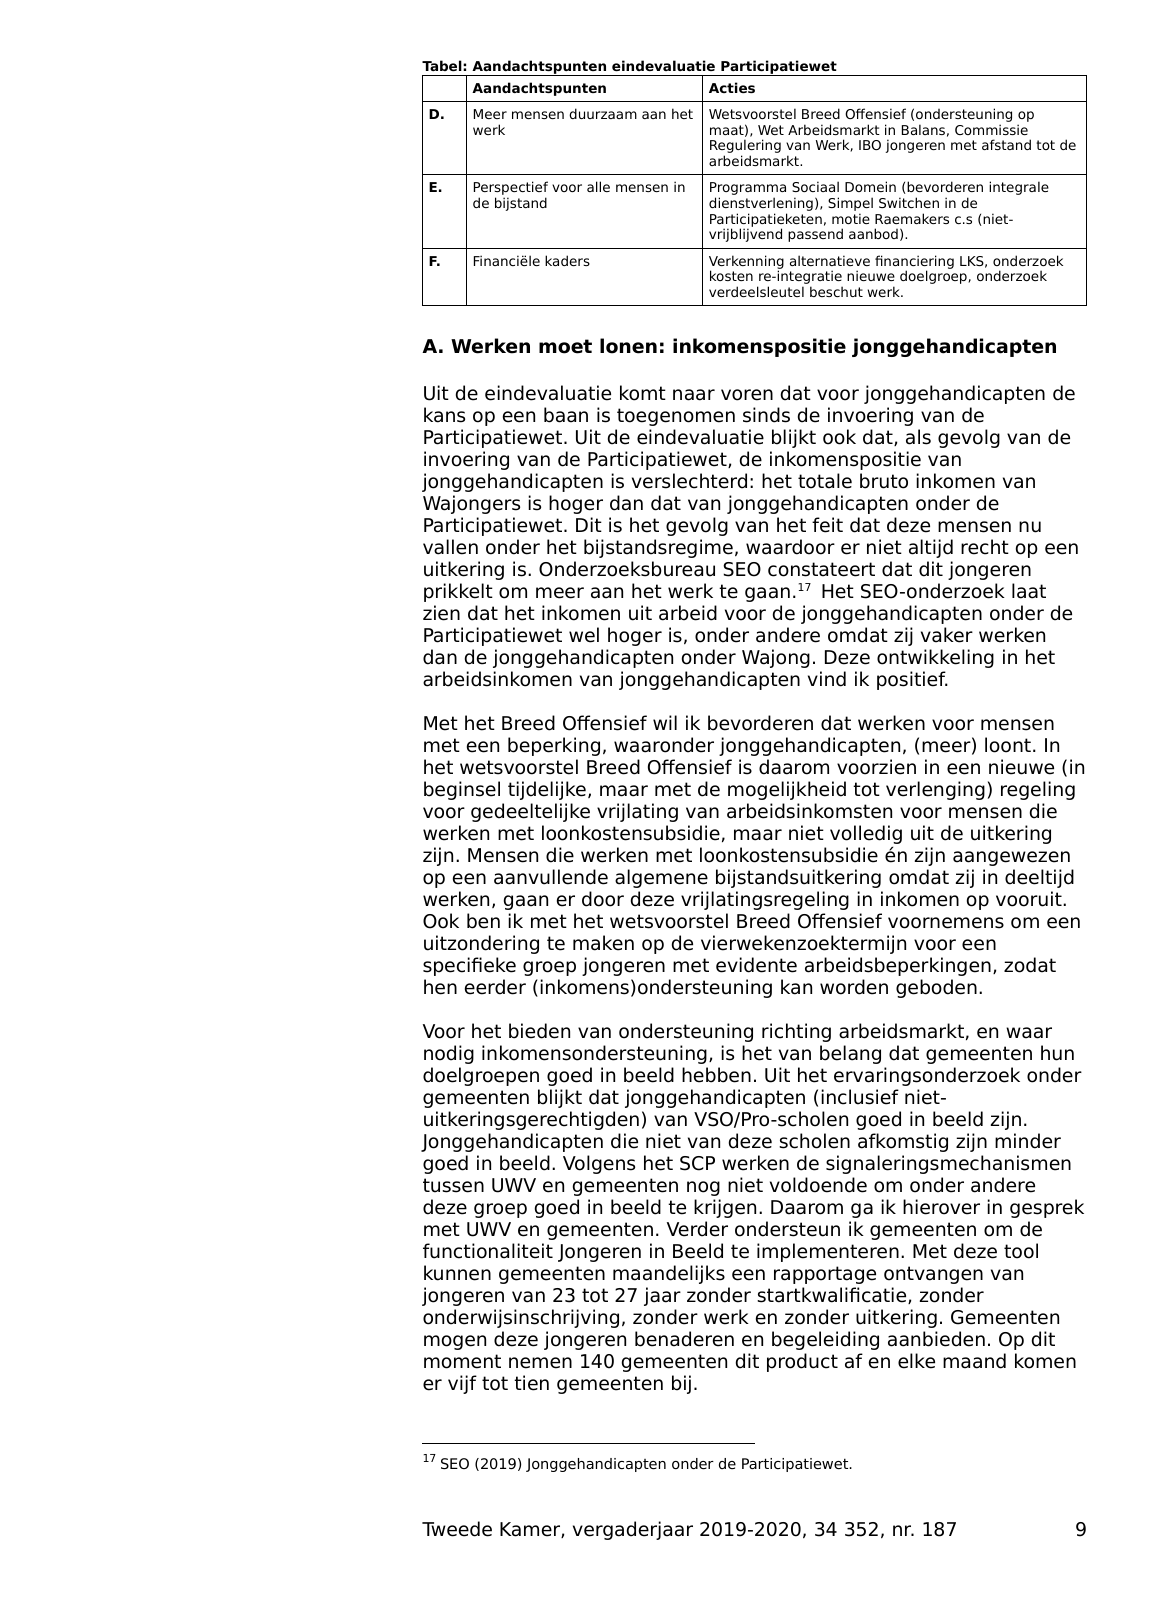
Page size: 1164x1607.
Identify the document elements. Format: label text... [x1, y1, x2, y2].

table_cell [423, 76, 466, 101]
table_cell F. [423, 249, 466, 305]
table_cell Financiële kaders [467, 249, 702, 305]
table_cell Wetsvoorstel Breed Offensief (ondersteuning op maat), Wet Arbeidsmarkt in Balans, Commissie Regulering van Werk, IBO jongeren met afstand tot de arbeidsmarkt. [703, 102, 1086, 174]
table_header Tabel: Aandachtspunten eindevaluatie Participatiewet [422, 59, 1087, 75]
table_cell Perspectief voor alle mensen in de bijstand [467, 175, 702, 248]
table_cell Programma Sociaal Domein (bevorderen integrale dienstverlening), Simpel Switchen in de Participatieketen, motie Raemakers c.s (niet-vrijblijvend passend aanbod). [703, 175, 1086, 248]
text SEO (2019) Jonggehandicapten onder de Participatiewet. [422, 1452, 1087, 1474]
table_cell Acties [703, 76, 1086, 101]
text Uit de eindevaluatie komt naar voren dat voor jonggehandicapten de kans op een baan is toegenomen sinds de invoering van de Participatiewet. Uit de eindevaluatie blijkt ook dat, als gevolg van de invoering van de Participatiewet, de inkomenspositie van jonggehandicapten is verslechterd: het totale bruto inkomen van Wajongers is hoger dan dat van jonggehandicapten onder de Participatiewet. Dit is het gevolg van het feit dat deze mensen nu vallen onder het bijstandsregime, waardoor er niet altijd recht op een uitkering is. Onderzoeksbureau SEO constateert dat dit jongeren prikkelt om meer aan het werk te gaan. Het SEO-onderzoek laat zien dat het inkomen uit arbeid voor de jonggehandicapten onder de Participatiewet wel hoger is, onder andere omdat zij vaker werken dan de jonggehandicapten onder Wajong. Deze ontwikkeling in het arbeidsinkomen van jonggehandicapten vind ik positief. [422, 383, 1087, 691]
table_cell Meer mensen duurzaam aan het werk [467, 102, 702, 174]
table_cell Verkenning alternatieve financiering LKS, onderzoek kosten re-integratie nieuwe doelgroep, onderzoek verdeelsleutel beschut werk. [703, 249, 1086, 305]
text Met het Breed Offensief wil ik bevorderen dat werken voor mensen met een beperking, waaronder jonggehandicapten, (meer) loont. In het wetsvoorstel Breed Offensief is daarom voorzien in een nieuwe (in beginsel tijdelijke, maar met de mogelijkheid tot verlenging) regeling voor gedeeltelijke vrijlating van arbeidsinkomsten voor mensen die werken met loonkostensubsidie, maar niet volledig uit de uitkering zijn. Mensen die werken met loonkostensubsidie én zijn aangewezen op een aanvullende algemene bijstandsuitkering omdat zij in deeltijd werken, gaan er door deze vrijlatingsregeling in inkomen op vooruit. Ook ben ik met het wetsvoorstel Breed Offensief voornemens om een uitzondering te maken op de vierwekenzoektermijn voor een specifieke groep jongeren met evidente arbeidsbeperkingen, zodat hen eerder (inkomens)ondersteuning kan worden geboden. [422, 713, 1087, 999]
table_cell Aandachtspunten [467, 76, 702, 101]
table_cell E. [423, 175, 466, 248]
table_cell D. [423, 102, 466, 174]
subtitle A. Werken moet lonen: inkomenspositie jonggehandicapten [422, 336, 1087, 358]
text Voor het bieden van ondersteuning richting arbeidsmarkt, en waar nodig inkomensondersteuning, is het van belang dat gemeenten hun doelgroepen goed in beeld hebben. Uit het ervaringsonderzoek onder gemeenten blijkt dat jonggehandicapten (inclusief niet-uitkeringsgerechtigden) van VSO/Pro-scholen goed in beeld zijn. Jonggehandicapten die niet van deze scholen afkomstig zijn minder goed in beeld. Volgens het SCP werken de signaleringsmechanismen tussen UWV en gemeenten nog niet voldoende om onder andere deze groep goed in beeld te krijgen. Daarom ga ik hierover in gesprek met UWV en gemeenten. Verder ondersteun ik gemeenten om de functionaliteit Jongeren in Beeld te implementeren. Met deze tool kunnen gemeenten maandelijks een rapportage ontvangen van jongeren van 23 tot 27 jaar zonder startkwalificatie, zonder onderwijsinschrijving, zonder werk en zonder uitkering. Gemeenten mogen deze jongeren benaderen en begeleiding aanbieden. Op dit moment nemen 140 gemeenten dit product af en elke maand komen er vijf tot tien gemeenten bij. [422, 1021, 1087, 1395]
